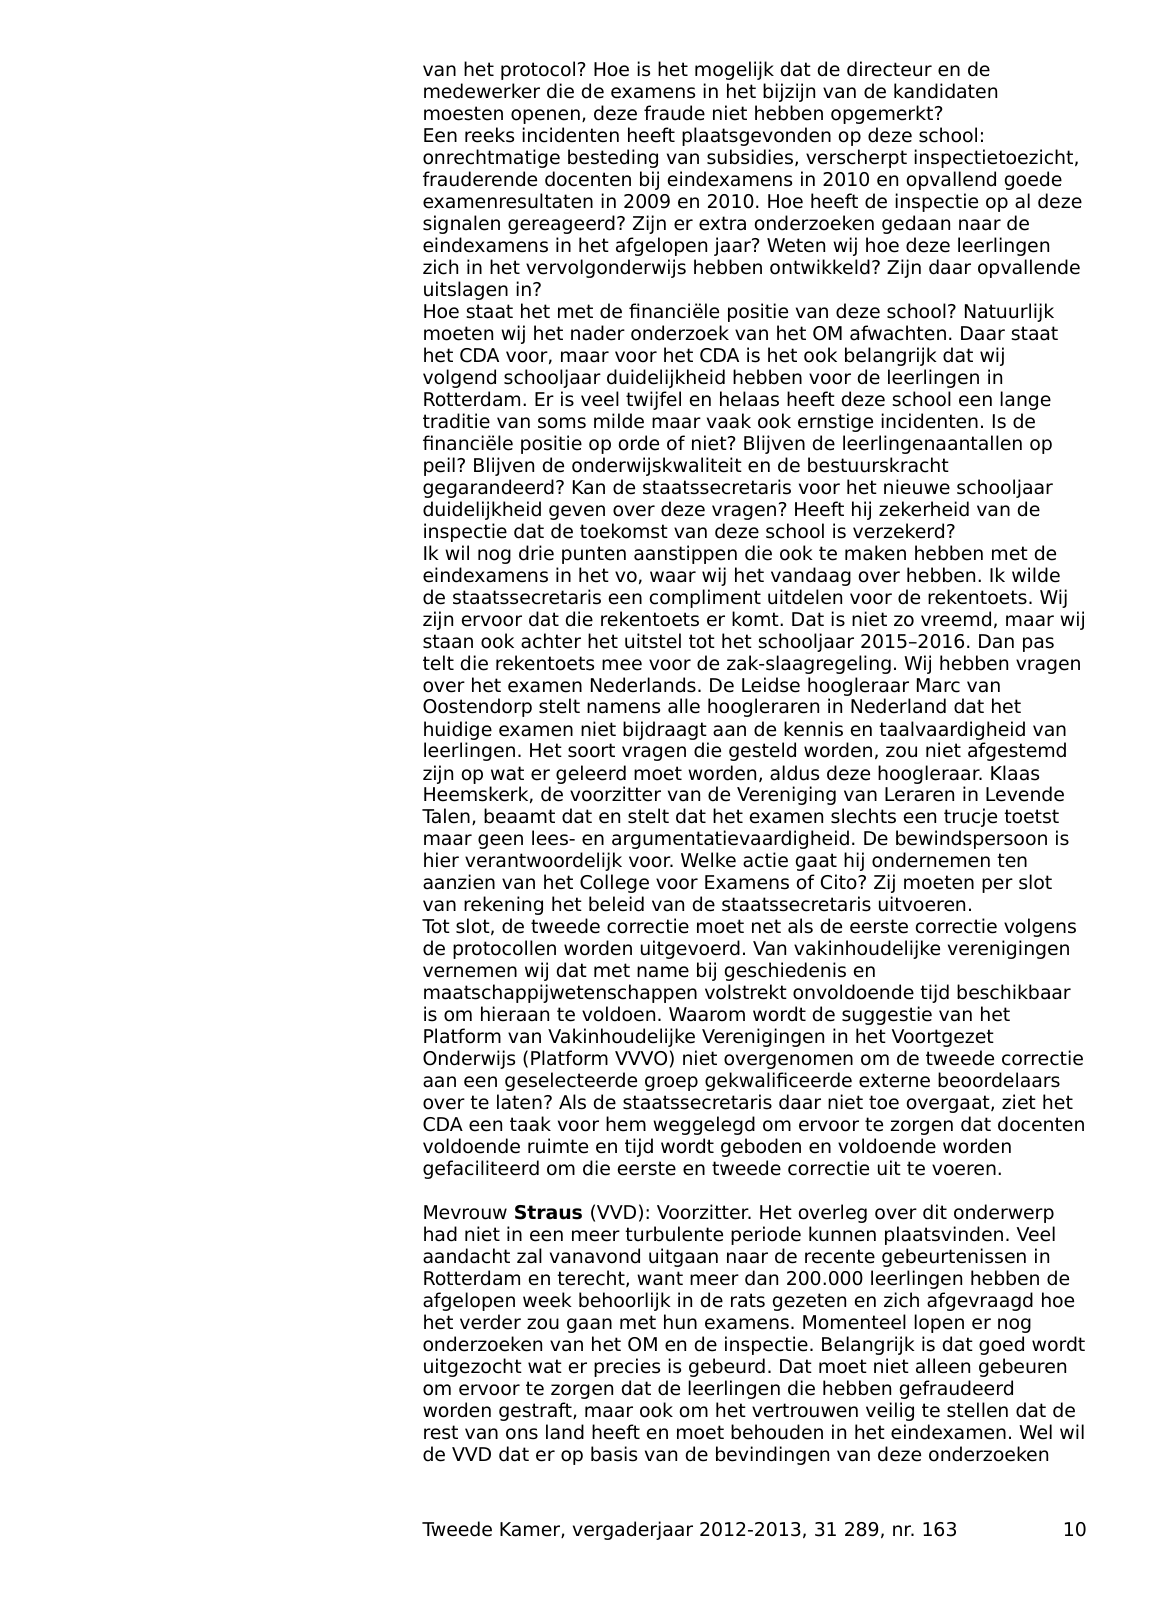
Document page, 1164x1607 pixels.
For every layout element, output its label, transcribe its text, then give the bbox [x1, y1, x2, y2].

text Een reeks incidenten heeft plaatsgevonden op deze school: onrechtmatige besteding van subsidies, verscherpt inspectietoezicht, frauderende docenten bij eindexamens in 2010 en opvallend goede examenresultaten in 2009 en 2010. Hoe heeft de inspectie op al deze signalen gereageerd? Zijn er extra onderzoeken gedaan naar de eindexamens in het afgelopen jaar? Weten wij hoe deze leerlingen zich in het vervolgonderwijs hebben ontwikkeld? Zijn daar opvallende uitslagen in? [422, 125, 1087, 301]
text Hoe staat het met de financiële positie van deze school? Natuurlijk moeten wij het nader onderzoek van het OM afwachten. Daar staat het CDA voor, maar voor het CDA is het ook belangrijk dat wij volgend schooljaar duidelijkheid hebben voor de leerlingen in Rotterdam. Er is veel twijfel en helaas heeft deze school een lange traditie van soms milde maar vaak ook ernstige incidenten. Is de financiële positie op orde of niet? Blijven de leerlingenaantallen op peil? Blijven de onderwijskwaliteit en de bestuurskracht gegarandeerd? Kan de staatssecretaris voor het nieuwe schooljaar duidelijkheid geven over deze vragen? Heeft hij zekerheid van de inspectie dat de toekomst van deze school is verzekerd? [422, 301, 1087, 543]
text Mevrouw Straus (VVD): Voorzitter. Het overleg over dit onderwerp had niet in een meer turbulente periode kunnen plaatsvinden. Veel aandacht zal vanavond uitgaan naar de recente gebeurtenissen in Rotterdam en terecht, want meer dan 200.000 leerlingen hebben de afgelopen week behoorlijk in de rats gezeten en zich afgevraagd hoe het verder zou gaan met hun examens. Momenteel lopen er nog onderzoeken van het OM en de inspectie. Belangrijk is dat goed wordt uitgezocht wat er precies is gebeurd. Dat moet niet alleen gebeuren om ervoor te zorgen dat de leerlingen die hebben gefraudeerd worden gestraft, maar ook om het vertrouwen veilig te stellen dat de rest van ons land heeft en moet behouden in het eindexamen. Wel wil de VVD dat er op basis van de bevindingen van deze onderzoeken [422, 1202, 1087, 1466]
text Ik wil nog drie punten aanstippen die ook te maken hebben met de eindexamens in het vo, waar wij het vandaag over hebben. Ik wilde de staatssecretaris een compliment uitdelen voor de rekentoets. Wij zijn ervoor dat die rekentoets er komt. Dat is niet zo vreemd, maar wij staan ook achter het uitstel tot het schooljaar 2015–2016. Dan pas telt die rekentoets mee voor de zak-slaagregeling. Wij hebben vragen over het examen Nederlands. De Leidse hoogleraar Marc van Oostendorp stelt namens alle hoogleraren in Nederland dat het huidige examen niet bijdraagt aan de kennis en taalvaardigheid van leerlingen. Het soort vragen die gesteld worden, zou niet afgestemd zijn op wat er geleerd moet worden, aldus deze hoogleraar. Klaas Heemskerk, de voorzitter van de Vereniging van Leraren in Levende Talen, beaamt dat en stelt dat het examen slechts een trucje toetst maar geen lees- en argumentatievaardigheid. De bewindspersoon is hier verantwoordelijk voor. Welke actie gaat hij ondernemen ten aanzien van het College voor Examens of Cito? Zij moeten per slot van rekening het beleid van de staatssecretaris uitvoeren. [422, 543, 1087, 916]
text van het protocol? Hoe is het mogelijk dat de directeur en de medewerker die de examens in het bijzijn van de kandidaten moesten openen, deze fraude niet hebben opgemerkt? [422, 59, 1087, 125]
text Tot slot, de tweede correctie moet net als de eerste correctie volgens de protocollen worden uitgevoerd. Van vakinhoudelijke verenigingen vernemen wij dat met name bij geschiedenis en maatschappijwetenschappen volstrekt onvoldoende tijd beschikbaar is om hieraan te voldoen. Waarom wordt de suggestie van het Platform van Vakinhoudelijke Verenigingen in het Voortgezet Onderwijs (Platform VVVO) niet overgenomen om de tweede correctie aan een geselecteerde groep gekwalificeerde externe beoordelaars over te laten? Als de staatssecretaris daar niet toe overgaat, ziet het CDA een taak voor hem weggelegd om ervoor te zorgen dat docenten voldoende ruimte en tijd wordt geboden en voldoende worden gefaciliteerd om die eerste en tweede correctie uit te voeren. [422, 916, 1087, 1180]
